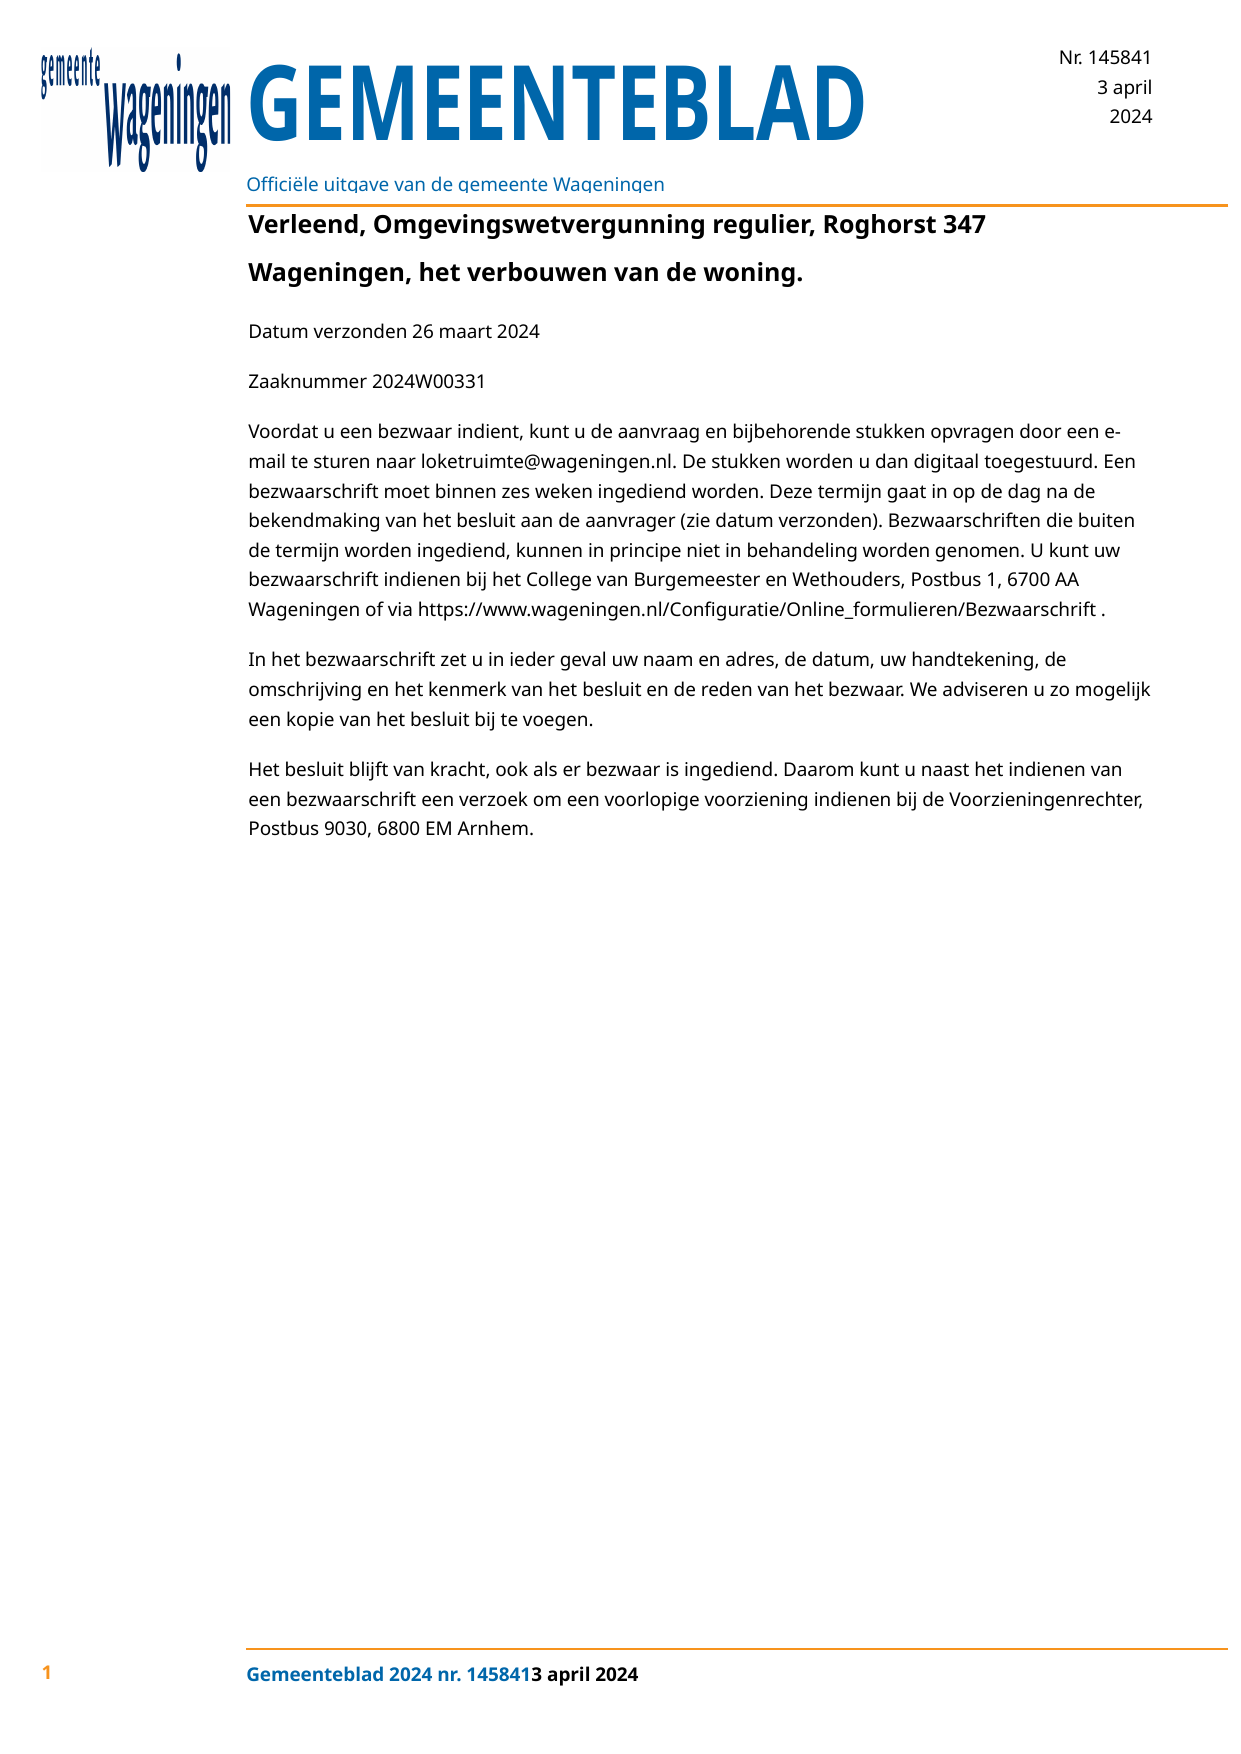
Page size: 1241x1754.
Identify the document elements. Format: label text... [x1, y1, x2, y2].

text Het besluit blijft van kracht, ook als er bezwaar is ingediend. Daarom kunt u naast het indienen van een bezwaarschrift een verzoek om een voorlopige voorziening indienen bij de Voorzieningenrechter, Postbus 9030, 6800 EM Arnhem. [248, 756, 1152, 841]
text Voordat u een bezwaar indient, kunt u de aanvraag en bijbehorende stukken opvragen door een e-mail te sturen naar loketruimte@wageningen.nl. De stukken worden u dan digitaal toegestuurd. Een bezwaarschrift moet binnen zes weken ingediend worden. Deze termijn gaat in op de dag na de bekendmaking van het besluit aan de aanvrager (zie datum verzonden). Bezwaarschriften die buiten de termijn worden ingediend, kunnen in principe niet in behandeling worden genomen. U kunt uw bezwaarschrift indienen bij het College van Burgemeester en Wethouders, Postbus 1, 6700 AA Wageningen of via https://www.wageningen.nl/Configuratie/Online_formulieren/Bezwaarschrift . [248, 419, 1152, 622]
text In het bezwaarschrift zet u in ieder geval uw naam en adres, de datum, uw handtekening, de omschrijving en het kenmerk van het besluit en de reden van het bezwaar. We adviseren u zo mogelijk een kopie van het besluit bij te voegen. [248, 647, 1152, 732]
text Datum verzonden 26 maart 2024 [248, 318, 1152, 344]
picture [41, 47, 231, 172]
text Zaaknummer 2024W00331 [248, 368, 1152, 394]
text Verleend, Omgevingswetvergunning regulier, Roghorst 347 Wageningen, het verbouwen van de woning. [248, 207, 1152, 288]
